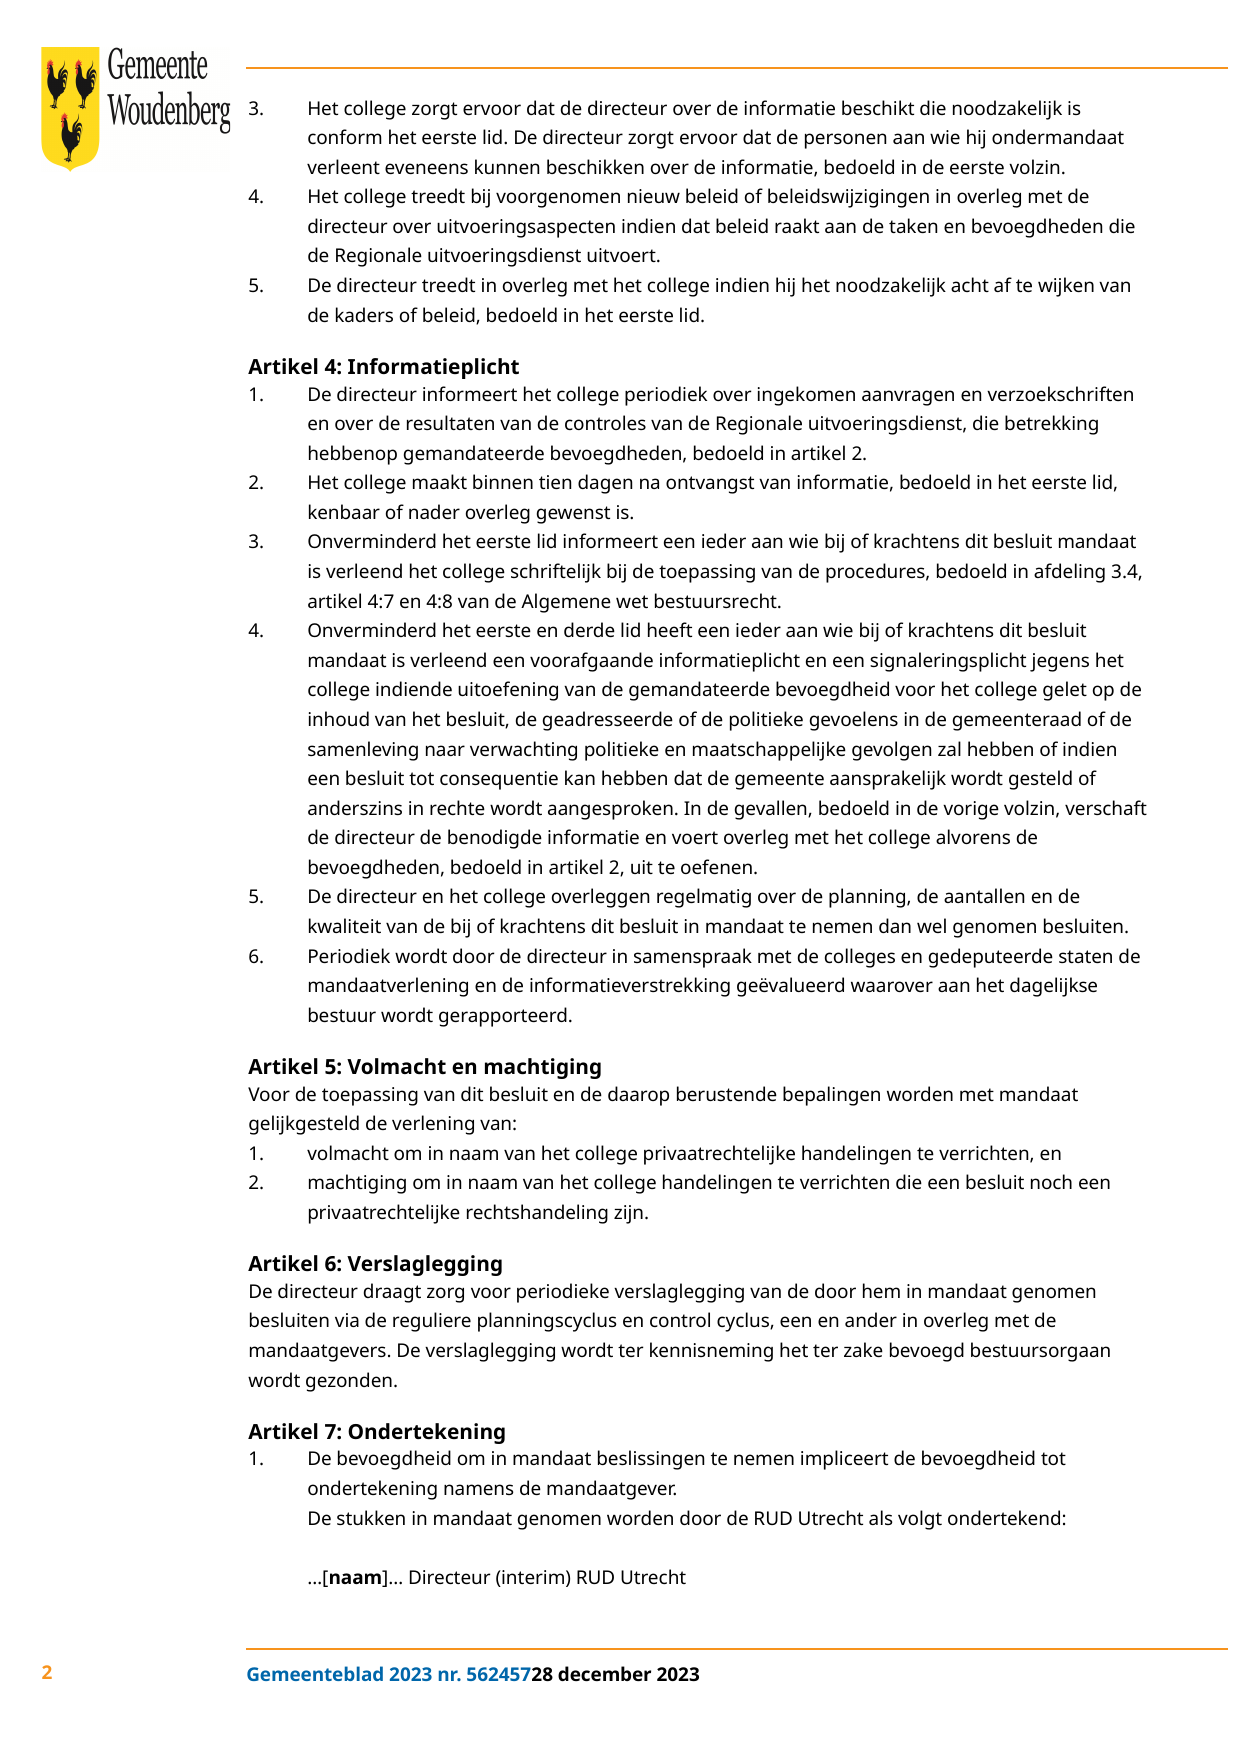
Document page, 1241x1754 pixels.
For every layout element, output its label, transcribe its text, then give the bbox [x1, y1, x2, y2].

list De directeur informeert het college periodiek over ingekomen aanvragen en verzoekschriften en over de resultaten van de controles van de Regionale uitvoeringsdienst, die betrekking hebbenop gemandateerde bevoegdheden, bedoeld in artikel 2. [248, 381, 1152, 466]
text Voor de toepassing van dit besluit en de daarop berustende bepalingen worden met mandaat gelijkgesteld de verlening van: [248, 1081, 1152, 1136]
list De directeur treedt in overleg met het college indien hij het noodzakelijk acht af te wijken van de kaders of beleid, bedoeld in het eerste lid. [248, 272, 1152, 328]
list machtiging om in naam van het college handelingen te verrichten die een besluit noch een privaatrechtelijke rechtshandeling zijn. [248, 1169, 1152, 1225]
list Het college zorgt ervoor dat de directeur over de informatie beschikt die noodzakelijk is conform het eerste lid. De directeur zorgt ervoor dat de personen aan wie hij ondermandaat verleent eveneens kunnen beschikken over de informatie, bedoeld in de eerste volzin. [248, 95, 1152, 180]
list volmacht om in naam van het college privaatrechtelijke handelingen te verrichten, en [248, 1140, 1152, 1166]
list Onverminderd het eerste lid informeert een ieder aan wie bij of krachtens dit besluit mandaat is verleend het college schriftelijk bij de toepassing van de procedures, bedoeld in afdeling 3.4, artikel 4:7 en 4:8 van de Algemene wet bestuursrecht. [248, 529, 1152, 613]
text Artikel 4: Informatieplicht [248, 352, 1152, 381]
list …[naam]… Directeur (interim) RUD Utrecht [248, 1564, 1152, 1590]
list De stukken in mandaat genomen worden door de RUD Utrecht als volgt ondertekend: [248, 1505, 1152, 1531]
list Periodiek wordt door de directeur in samenspraak met de colleges en gedeputeerde staten de mandaatverlening en de informatieverstrekking geëvalueerd waarover aan het dagelijkse bestuur wordt gerapporteerd. [248, 943, 1152, 1028]
text Artikel 5: Volmacht en machtiging [248, 1052, 1152, 1081]
picture [41, 47, 231, 172]
list De directeur en het college overleggen regelmatig over de planning, de aantallen en de kwaliteit van de bij of krachtens dit besluit in mandaat te nemen dan wel genomen besluiten. [248, 884, 1152, 939]
list Het college maakt binnen tien dagen na ontvangst van informatie, bedoeld in het eerste lid, kenbaar of nader overleg gewenst is. [248, 469, 1152, 525]
text Artikel 7: Ondertekening [248, 1417, 1152, 1446]
list Onverminderd het eerste en derde lid heeft een ieder aan wie bij of krachtens dit besluit mandaat is verleend een voorafgaande informatieplicht en een signaleringsplicht jegens het college indiende uitoefening van de gemandateerde bevoegdheid voor het college gelet op de inhoud van het besluit, de geadresseerde of de politieke gevoelens in de gemeenteraad of de samenleving naar verwachting politieke en maatschappelijke gevolgen zal hebben of indien een besluit tot consequentie kan hebben dat de gemeente aansprakelijk wordt gesteld of anderszins in rechte wordt aangesproken. In de gevallen, bedoeld in de vorige volzin, verschaft de directeur de benodigde informatie en voert overleg met het college alvorens de bevoegdheden, bedoeld in artikel 2, uit te oefenen. [248, 617, 1152, 880]
text Artikel 6: Verslaglegging [248, 1249, 1152, 1278]
list De bevoegdheid om in mandaat beslissingen te nemen impliceert de bevoegdheid tot ondertekening namens de mandaatgever. [248, 1446, 1152, 1501]
list Het college treedt bij voorgenomen nieuw beleid of beleidswijzigingen in overleg met de directeur over uitvoeringsaspecten indien dat beleid raakt aan de taken en bevoegdheden die de Regionale uitvoeringsdienst uitvoert. [248, 183, 1152, 268]
text De directeur draagt zorg voor periodieke verslaglegging van de door hem in mandaat genomen besluiten via de reguliere planningscyclus en control cyclus, een en ander in overleg met de mandaatgevers. De verslaglegging wordt ter kennisneming het ter zake bevoegd bestuursorgaan wordt gezonden. [248, 1278, 1152, 1392]
